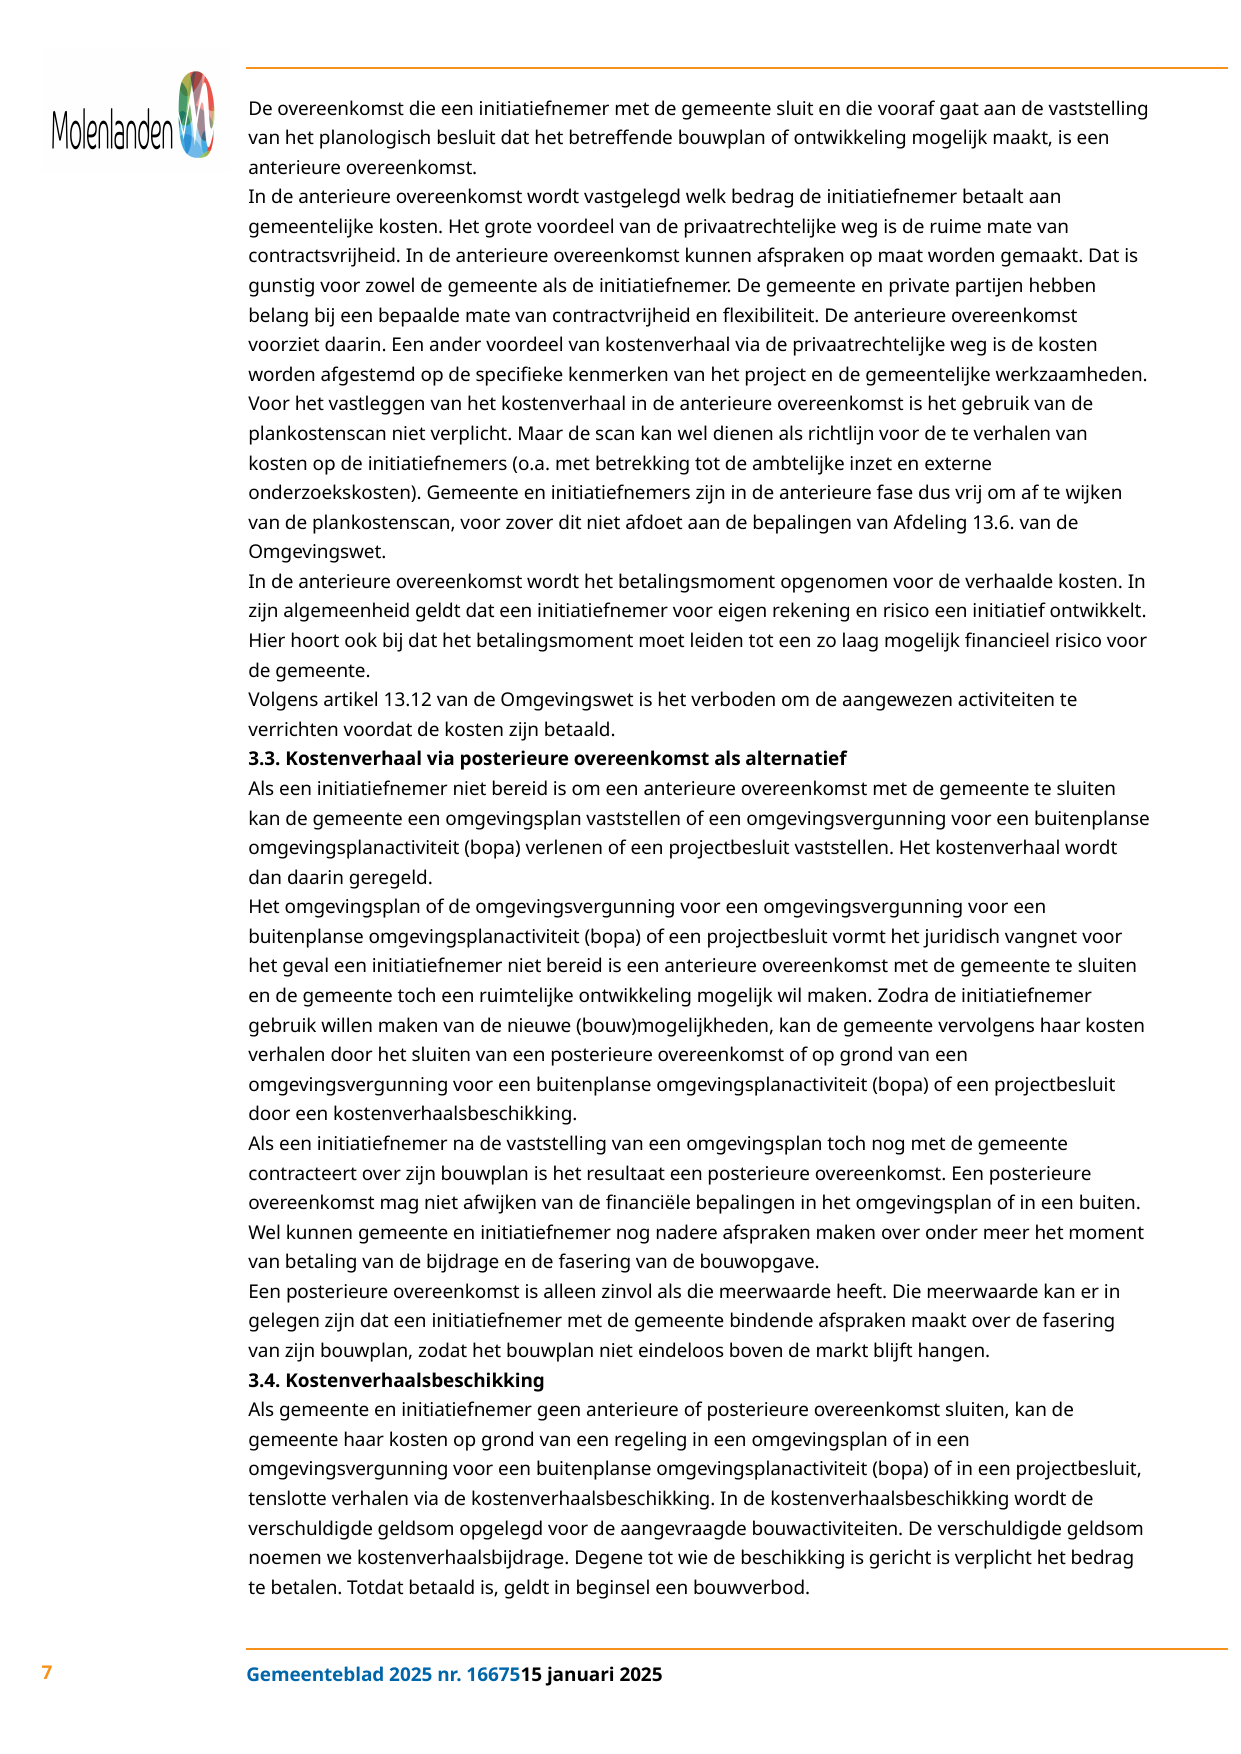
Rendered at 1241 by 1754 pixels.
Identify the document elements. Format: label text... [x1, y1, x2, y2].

text Volgens artikel 13.12 van de Omgevingswet is het verboden om de aangewezen activiteiten te verrichten voordat de kosten zijn betaald. [248, 686, 1152, 742]
text In de anterieure overeenkomst wordt vastgelegd welk bedrag de initiatiefnemer betaalt aan gemeentelijke kosten. Het grote voordeel van de privaatrechtelijke weg is de ruime mate van contractsvrijheid. In de anterieure overeenkomst kunnen afspraken op maat worden gemaakt. Dat is gunstig voor zowel de gemeente als de initiatiefnemer. De gemeente en private partijen hebben belang bij een bepaalde mate van contractvrijheid en flexibiliteit. De anterieure overeenkomst voorziet daarin. Een ander voordeel van kostenverhaal via de privaatrechtelijke weg is de kosten worden afgestemd op de specifieke kenmerken van het project en de gemeentelijke werkzaamheden. [248, 183, 1152, 387]
text De overeenkomst die een initiatiefnemer met de gemeente sluit en die vooraf gaat aan de vaststelling van het planologisch besluit dat het betreffende bouwplan of ontwikkeling mogelijk maakt, is een anterieure overeenkomst. [248, 95, 1152, 180]
text Als een initiatiefnemer niet bereid is om een anterieure overeenkomst met de gemeente te sluiten kan de gemeente een omgevingsplan vaststellen of een omgevingsvergunning voor een buitenplanse omgevingsplanactiviteit (bopa) verlenen of een projectbesluit vaststellen. Het kostenverhaal wordt dan daarin geregeld. [248, 775, 1152, 890]
text 3.3. Kostenverhaal via posterieure overeenkomst als alternatief [248, 746, 1152, 771]
text Als een initiatiefnemer na de vaststelling van een omgevingsplan toch nog met de gemeente contracteert over zijn bouwplan is het resultaat een posterieure overeenkomst. Een posterieure overeenkomst mag niet afwijken van de financiële bepalingen in het omgevingsplan of in een buiten. Wel kunnen gemeente en initiatiefnemer nog nadere afspraken maken over onder meer het moment van betaling van de bijdrage en de fasering van de bouwopgave. [248, 1130, 1152, 1274]
text Een posterieure overeenkomst is alleen zinvol als die meerwaarde heeft. Die meerwaarde kan er in gelegen zijn dat een initiatiefnemer met de gemeente bindende afspraken maakt over de fasering van zijn bouwplan, zodat het bouwplan niet eindeloos boven de markt blijft hangen. [248, 1278, 1152, 1363]
text In de anterieure overeenkomst wordt het betalingsmoment opgenomen voor de verhaalde kosten. In zijn algemeenheid geldt dat een initiatiefnemer voor eigen rekening en risico een initiatief ontwikkelt. Hier hoort ook bij dat het betalingsmoment moet leiden tot een zo laag mogelijk financieel risico voor de gemeente. [248, 568, 1152, 683]
text Voor het vastleggen van het kostenverhaal in de anterieure overeenkomst is het gebruik van de plankostenscan niet verplicht. Maar de scan kan wel dienen als richtlijn voor de te verhalen van kosten op de initiatiefnemers (o.a. met betrekking tot de ambtelijke inzet en externe onderzoekskosten). Gemeente en initiatiefnemers zijn in de anterieure fase dus vrij om af te wijken van de plankostenscan, voor zover dit niet afdoet aan de bepalingen van Afdeling 13.6. van de Omgevingswet. [248, 391, 1152, 564]
picture [41, 47, 231, 172]
text Als gemeente en initiatiefnemer geen anterieure of posterieure overeenkomst sluiten, kan de gemeente haar kosten op grond van een regeling in een omgevingsplan of in een omgevingsvergunning voor een buitenplanse omgevingsplanactiviteit (bopa) of in een projectbesluit, tenslotte verhalen via de kostenverhaalsbeschikking. In de kostenverhaalsbeschikking wordt de verschuldigde geldsom opgelegd voor de aangevraagde bouwactiviteiten. De verschuldigde geldsom noemen we kostenverhaalsbijdrage. Degene tot wie de beschikking is gericht is verplicht het bedrag te betalen. Totdat betaald is, geldt in beginsel een bouwverbod. [248, 1396, 1152, 1600]
text Het omgevingsplan of de omgevingsvergunning voor een omgevingsvergunning voor een buitenplanse omgevingsplanactiviteit (bopa) of een projectbesluit vormt het juridisch vangnet voor het geval een initiatiefnemer niet bereid is een anterieure overeenkomst met de gemeente te sluiten en de gemeente toch een ruimtelijke ontwikkeling mogelijk wil maken. Zodra de initiatiefnemer gebruik willen maken van de nieuwe (bouw)mogelijkheden, kan de gemeente vervolgens haar kosten verhalen door het sluiten van een posterieure overeenkomst of op grond van een omgevingsvergunning voor een buitenplanse omgevingsplanactiviteit (bopa) of een projectbesluit door een kostenverhaalsbeschikking. [248, 893, 1152, 1126]
text 3.4. Kostenverhaalsbeschikking [248, 1367, 1152, 1393]
